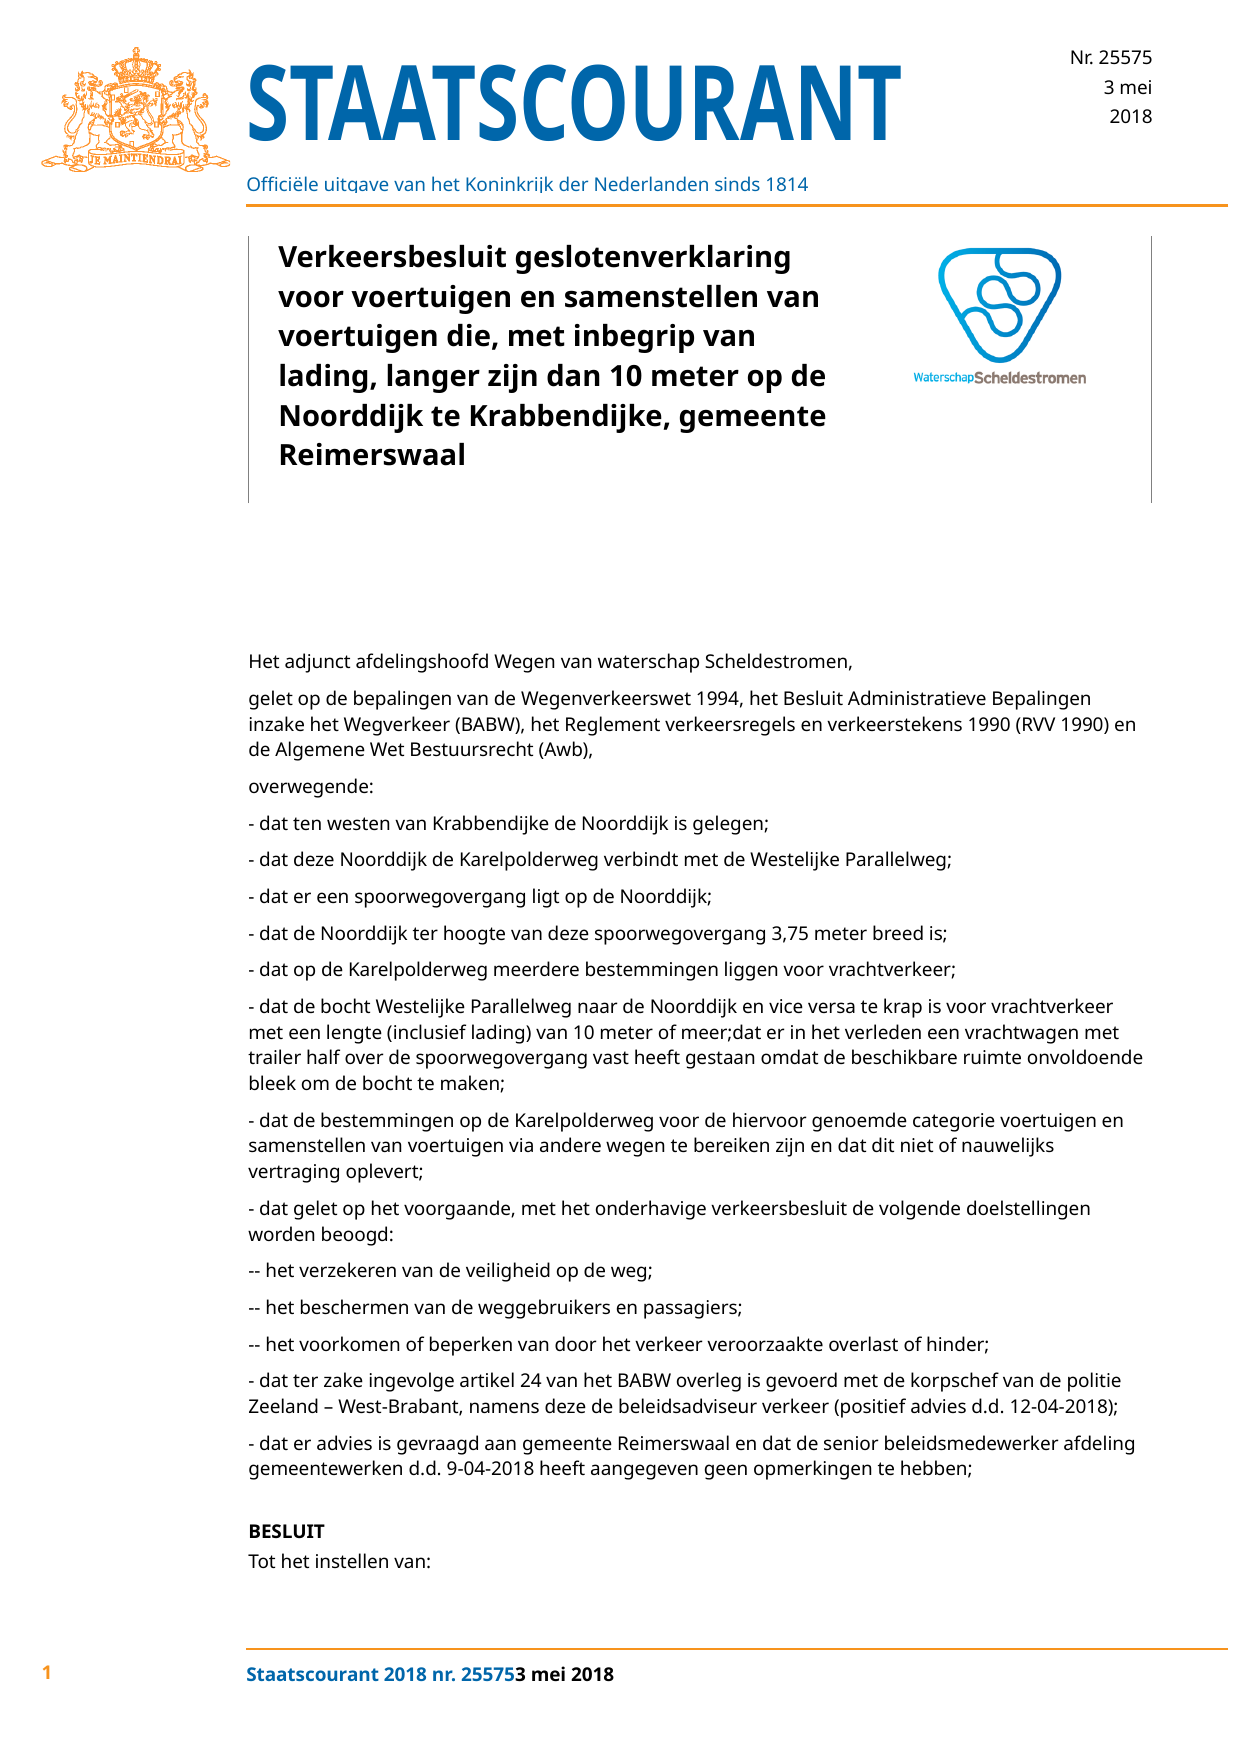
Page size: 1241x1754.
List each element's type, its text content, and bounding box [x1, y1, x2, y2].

picture [41, 47, 231, 172]
table_header [1098, 236, 1151, 413]
table_header [850, 414, 1151, 503]
text - dat de bestemmingen op de Karelpolderweg voor de hiervoor genoemde categorie voertuigen en samenstellen van voertuigen via andere wegen te bereiken zijn en dat dit niet of nauwelijks vertraging oplevert; [248, 1107, 1152, 1184]
text - dat ter zake ingevolge artikel 24 van het BABW overleg is gevoerd met de korpschef van de politie Zeeland – West-Brabant, namens deze de beleidsadviseur verkeer (positief advies d.d. 12-04-2018); [248, 1367, 1152, 1419]
table_header [850, 236, 903, 413]
text Het adjunct afdelingshoofd Wegen van waterschap Scheldestromen, [248, 648, 1152, 674]
text - dat de bocht Westelijke Parallelweg naar de Noorddijk en vice versa te krap is voor vrachtverkeer met een lengte (inclusief lading) van 10 meter of meer;dat er in het verleden een vrachtwagen met trailer half over de spoorwegovergang vast heeft gestaan omdat de beschikbare ruimte onvoldoende bleek om de bocht te maken; [248, 993, 1152, 1096]
text - dat deze Noorddijk de Karelpolderweg verbindt met de Westelijke Parallelweg; [248, 846, 1152, 872]
text Tot het instellen van: [248, 1548, 1152, 1574]
text - dat er advies is gevraagd aan gemeente Reimerswaal en dat de senior beleidsmedewerker afdeling gemeentewerken d.d. 9-04-2018 heeft aangegeven geen opmerkingen te hebben; [248, 1430, 1152, 1481]
text BESLUIT [248, 1518, 1152, 1544]
text - dat de Noorddijk ter hoogte van deze spoorwegovergang 3,75 meter breed is; [248, 920, 1152, 946]
table_header Verkeersbesluit geslotenverklaring voor voertuigen en samenstellen van voertuigen die, met inbegrip van lading, langer zijn dan 10 meter op de Noorddijk te Krabbendijke, gemeente Reimerswaal [249, 236, 850, 503]
picture [903, 236, 1098, 414]
text - dat er een spoorwegovergang ligt op de Noorddijk; [248, 883, 1152, 909]
text - dat gelet op het voorgaande, met het onderhavige verkeersbesluit de volgende doelstellingen worden beoogd: [248, 1195, 1152, 1247]
text gelet op de bepalingen van de Wegenverkeerswet 1994, het Besluit Administratieve Bepalingen inzake het Wegverkeer (BABW), het Reglement verkeersregels en verkeerstekens 1990 (RVV 1990) en de Algemene Wet Bestuursrecht (Awb), [248, 685, 1152, 762]
text -- het verzekeren van de veiligheid op de weg; [248, 1257, 1152, 1283]
text -- het voorkomen of beperken van door het verkeer veroorzaakte overlast of hinder; [248, 1331, 1152, 1357]
text overwegende: [248, 773, 1152, 799]
text - dat op de Karelpolderweg meerdere bestemmingen liggen voor vrachtverkeer; [248, 956, 1152, 982]
text - dat ten westen van Krabbendijke de Noorddijk is gelegen; [248, 810, 1152, 836]
text -- het beschermen van de weggebruikers en passagiers; [248, 1294, 1152, 1320]
